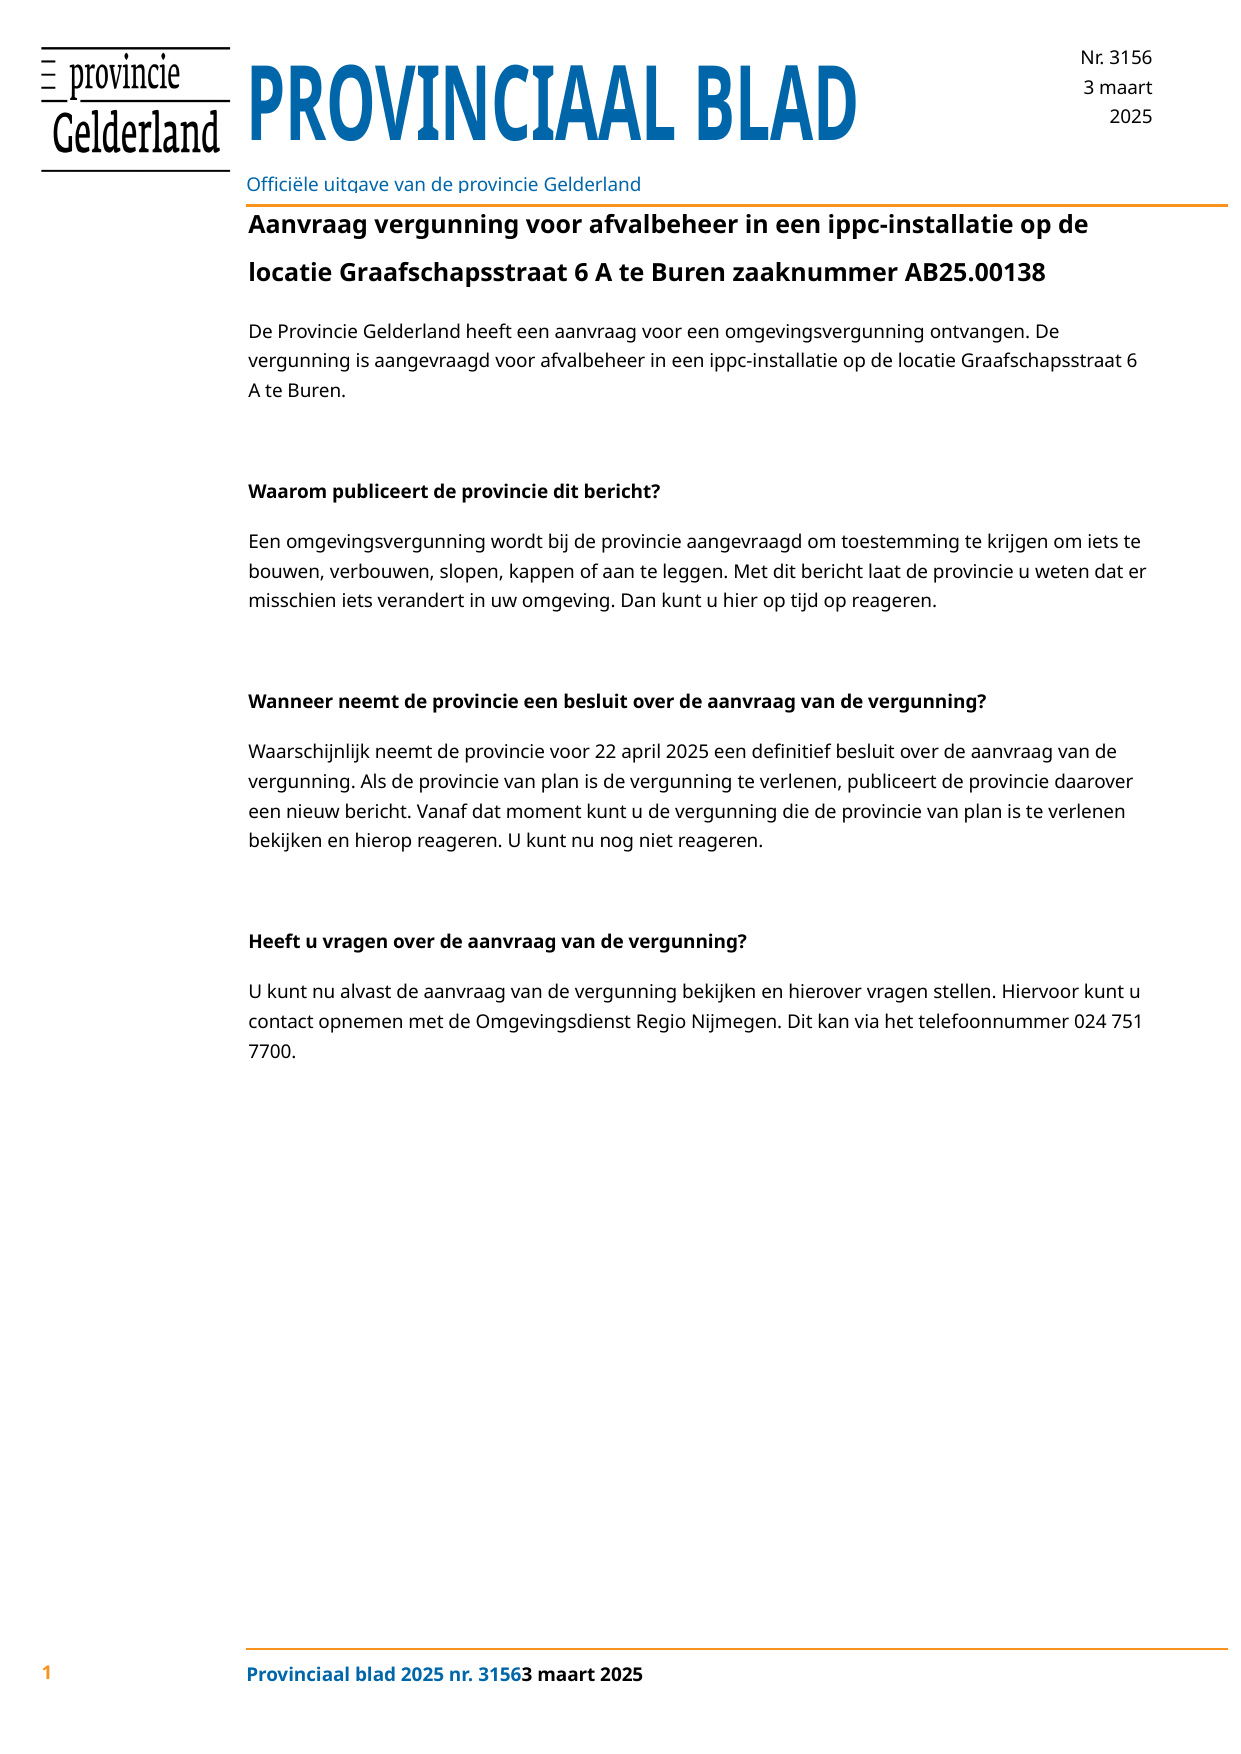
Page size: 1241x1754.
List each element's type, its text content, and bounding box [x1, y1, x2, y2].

text Waarom publiceert de provincie dit bericht? [248, 478, 1152, 504]
text Aanvraag vergunning voor afvalbeheer in een ippc-installatie op de locatie Graafschapsstraat 6 A te Buren zaaknummer AB25.00138 [248, 207, 1152, 288]
text De Provincie Gelderland heeft een aanvraag voor een omgevingsvergunning ontvangen. De vergunning is aangevraagd voor afvalbeheer in een ippc-installatie op de locatie Graafschapsstraat 6 A te Buren. [248, 318, 1152, 403]
text U kunt nu alvast de aanvraag van de vergunning bekijken en hierover vragen stellen. Hiervoor kunt u contact opnemen met de Omgevingsdienst Regio Nijmegen. Dit kan via het telefoonnummer 024 751 7700. [248, 979, 1152, 1064]
text Waarschijnlijk neemt de provincie voor 22 april 2025 een definitief besluit over de aanvraag van de vergunning. Als de provincie van plan is de vergunning te verlenen, publiceert de provincie daarover een nieuw bericht. Vanaf dat moment kunt u de vergunning die de provincie van plan is te verlenen bekijken en hierop reageren. U kunt nu nog niet reageren. [248, 739, 1152, 853]
picture [41, 47, 231, 172]
text Heeft u vragen over de aanvraag van de vergunning? [248, 928, 1152, 954]
text Een omgevingsvergunning wordt bij de provincie aangevraagd om toestemming te krijgen om iets te bouwen, verbouwen, slopen, kappen of aan te leggen. Met dit bericht laat de provincie u weten dat er misschien iets verandert in uw omgeving. Dan kunt u hier op tijd op reageren. [248, 528, 1152, 613]
text Wanneer neemt de provincie een besluit over de aanvraag van de vergunning? [248, 688, 1152, 714]
